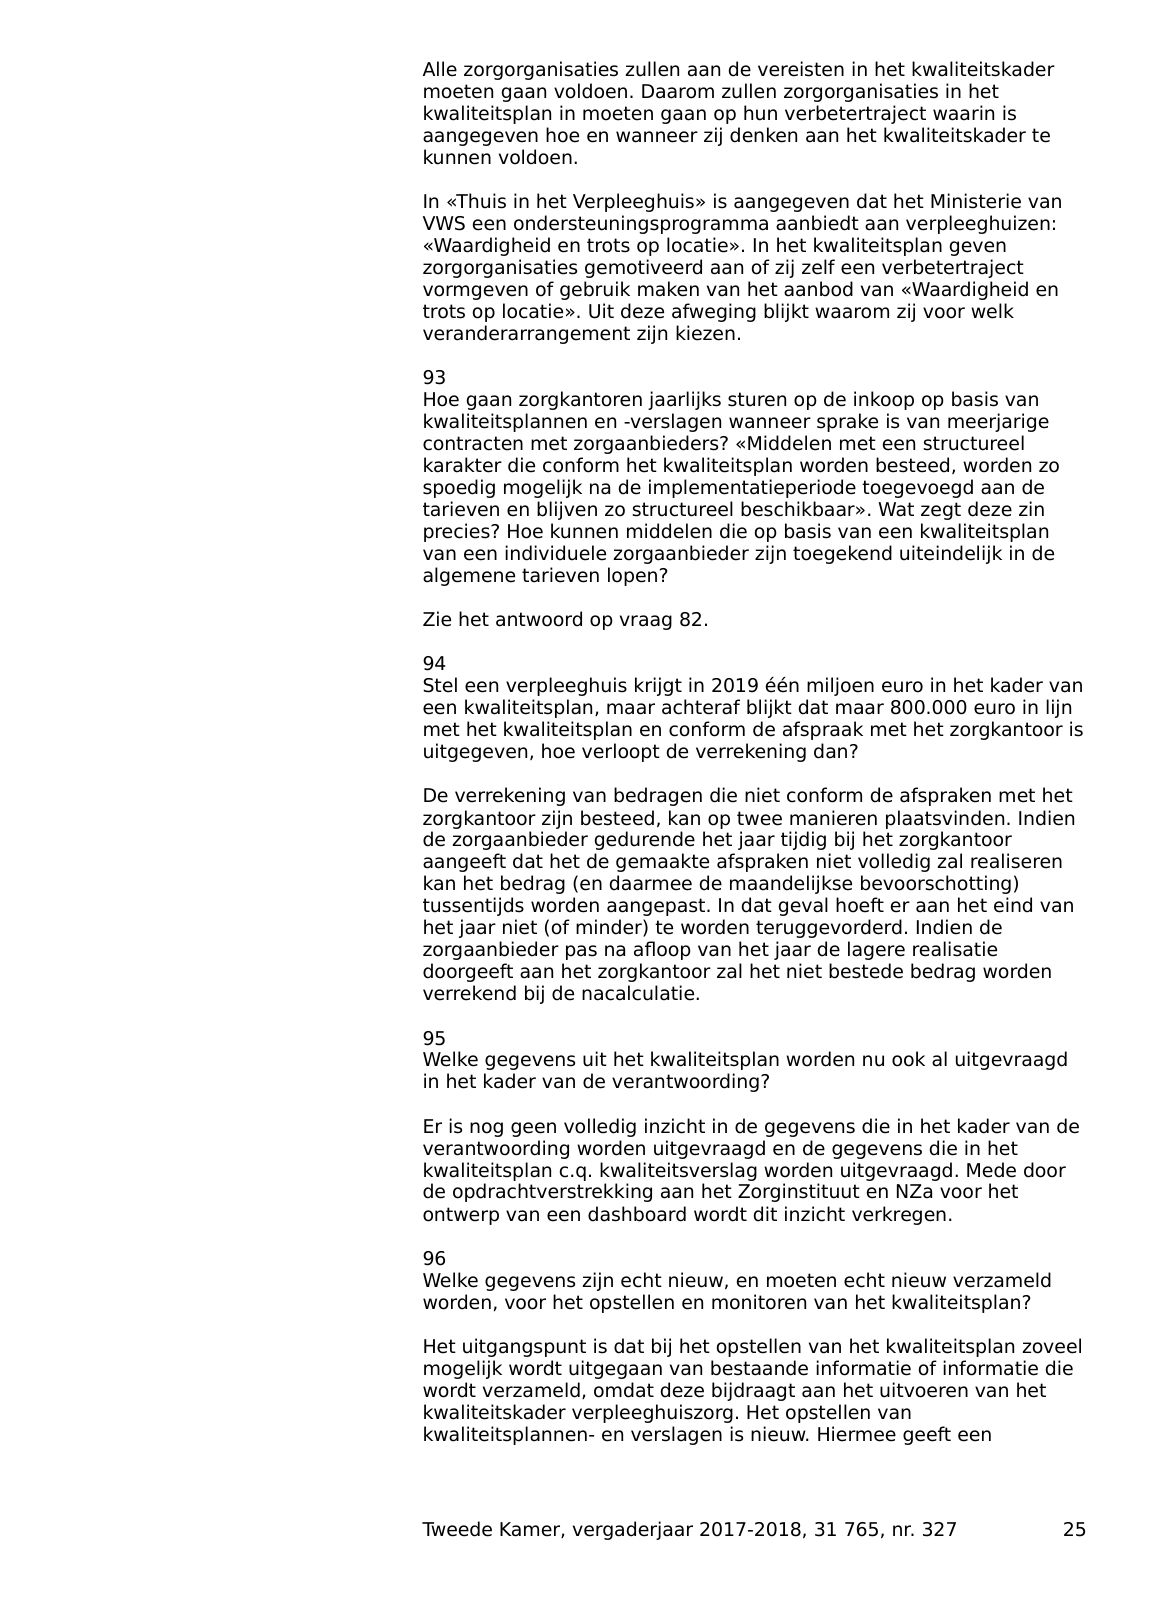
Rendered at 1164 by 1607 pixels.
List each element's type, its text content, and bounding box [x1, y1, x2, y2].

text 95 [422, 1027, 1087, 1049]
text Er is nog geen volledig inzicht in de gegevens die in het kader van de verantwoording worden uitgevraagd en de gegevens die in het kwaliteitsplan c.q. kwaliteitsverslag worden uitgevraagd. Mede door de opdrachtverstrekking aan het Zorginstituut en NZa voor het ontwerp van een dashboard wordt dit inzicht verkregen. [422, 1116, 1087, 1225]
text Het uitgangspunt is dat bij het opstellen van het kwaliteitsplan zoveel mogelijk wordt uitgegaan van bestaande informatie of informatie die wordt verzameld, omdat deze bijdraagt aan het uitvoeren van het kwaliteitskader verpleeghuiszorg. Het opstellen van kwaliteitsplannen- en verslagen is nieuw. Hiermee geeft een [422, 1336, 1087, 1446]
text De verrekening van bedragen die niet conform de afspraken met het zorgkantoor zijn besteed, kan op twee manieren plaatsvinden. Indien de zorgaanbieder gedurende het jaar tijdig bij het zorgkantoor aangeeft dat het de gemaakte afspraken niet volledig zal realiseren kan het bedrag (en daarmee de maandelijkse bevoorschotting) tussentijds worden aangepast. In dat geval hoeft er aan het eind van het jaar niet (of minder) te worden teruggevorderd. Indien de zorgaanbieder pas na afloop van het jaar de lagere realisatie doorgeeft aan het zorgkantoor zal het niet bestede bedrag worden verrekend bij de nacalculatie. [422, 785, 1087, 1005]
text Stel een verpleeghuis krijgt in 2019 één miljoen euro in het kader van een kwaliteitsplan, maar achteraf blijkt dat maar 800.000 euro in lijn met het kwaliteitsplan en conform de afspraak met het zorgkantoor is uitgegeven, hoe verloopt de verrekening dan? [422, 675, 1087, 763]
text Welke gegevens uit het kwaliteitsplan worden nu ook al uitgevraagd in het kader van de verantwoording? [422, 1049, 1087, 1093]
text Zie het antwoord op vraag 82. [422, 609, 1087, 631]
text Hoe gaan zorgkantoren jaarlijks sturen op de inkoop op basis van kwaliteitsplannen en -verslagen wanneer sprake is van meerjarige contracten met zorgaanbieders? «Middelen met een structureel karakter die conform het kwaliteitsplan worden besteed, worden zo spoedig mogelijk na de implementatieperiode toegevoegd aan de tarieven en blijven zo structureel beschikbaar». Wat zegt deze zin precies? Hoe kunnen middelen die op basis van een kwaliteitsplan van een individuele zorgaanbieder zijn toegekend uiteindelijk in de algemene tarieven lopen? [422, 389, 1087, 587]
text 94 [422, 653, 1087, 675]
text 96 [422, 1248, 1087, 1269]
text 93 [422, 367, 1087, 389]
text Welke gegevens zijn echt nieuw, en moeten echt nieuw verzameld worden, voor het opstellen en monitoren van het kwaliteitsplan? [422, 1269, 1087, 1313]
text Alle zorgorganisaties zullen aan de vereisten in het kwaliteitskader moeten gaan voldoen. Daarom zullen zorgorganisaties in het kwaliteitsplan in moeten gaan op hun verbetertraject waarin is aangegeven hoe en wanneer zij denken aan het kwaliteitskader te kunnen voldoen. [422, 59, 1087, 169]
text In «Thuis in het Verpleeghuis» is aangegeven dat het Ministerie van VWS een ondersteuningsprogramma aanbiedt aan verpleeghuizen: «Waardigheid en trots op locatie». In het kwaliteitsplan geven zorgorganisaties gemotiveerd aan of zij zelf een verbetertraject vormgeven of gebruik maken van het aanbod van «Waardigheid en trots op locatie». Uit deze afweging blijkt waarom zij voor welk veranderarrangement zijn kiezen. [422, 191, 1087, 345]
